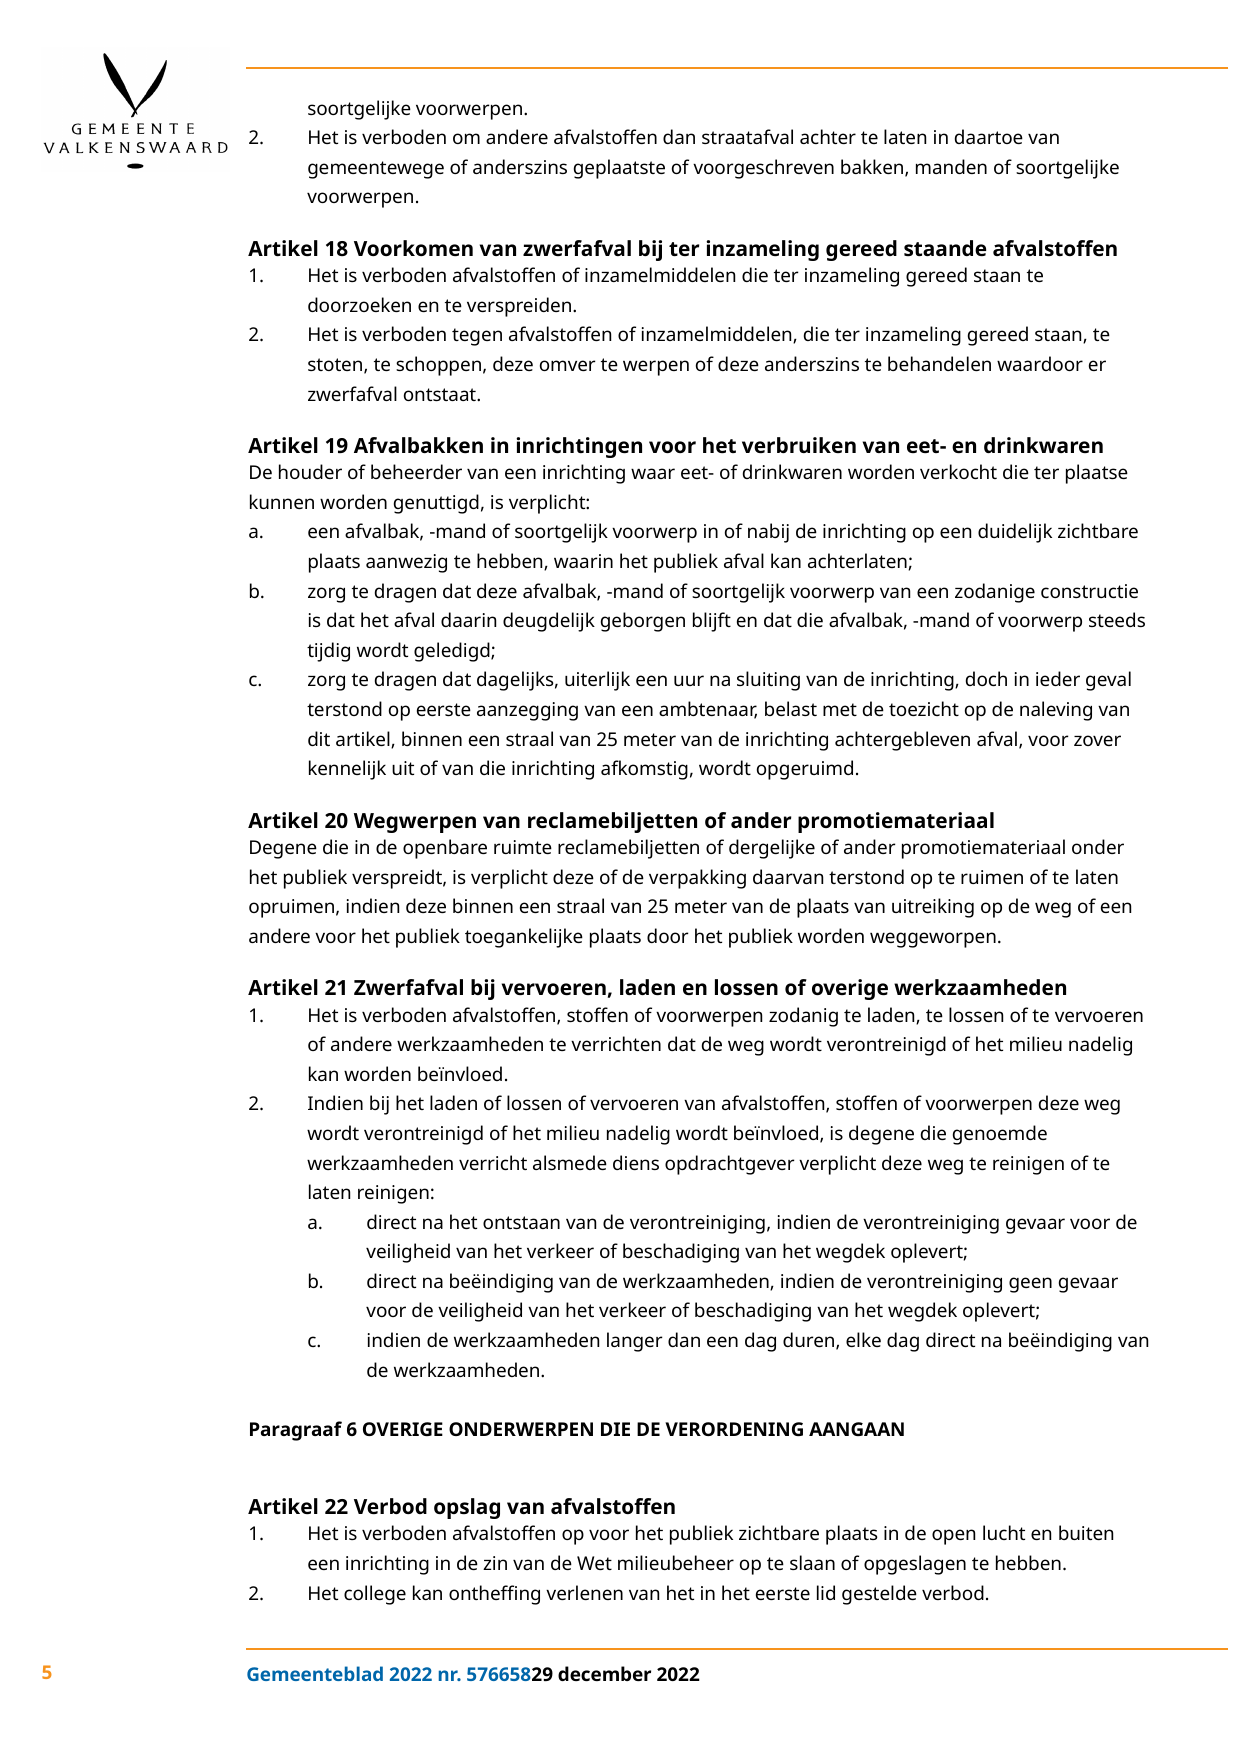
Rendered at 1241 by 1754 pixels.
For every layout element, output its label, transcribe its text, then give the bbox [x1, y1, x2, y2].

text Degene die in de openbare ruimte reclamebiljetten of dergelijke of ander promotiemateriaal onder het publiek verspreidt, is verplicht deze of de verpakking daarvan terstond op te ruimen of te laten opruimen, indien deze binnen een straal van 25 meter van de plaats van uitreiking op de weg of een andere voor het publiek toegankelijke plaats door het publiek worden weggeworpen. [248, 834, 1152, 949]
text Artikel 19 Afvalbakken in inrichtingen voor het verbruiken van eet- en drinkwaren [248, 431, 1152, 459]
list Het is verboden afvalstoffen of inzamelmiddelen die ter inzameling gereed staan te doorzoeken en te verspreiden. [248, 262, 1152, 318]
text De houder of beheerder van een inrichting waar eet- of drinkwaren worden verkocht die ter plaatse kunnen worden genuttigd, is verplicht: [248, 459, 1152, 515]
text Artikel 18 Voorkomen van zwerfafval bij ter inzameling gereed staande afvalstoffen [248, 234, 1152, 262]
list Het is verboden afvalstoffen, stoffen of voorwerpen zodanig te laden, te lossen of te vervoeren of andere werkzaamheden te verrichten dat de weg wordt verontreinigd of het milieu nadelig kan worden beïnvloed. [248, 1002, 1152, 1087]
text Paragraaf 6 OVERIGE ONDERWERPEN DIE DE VERORDENING AANGAAN [248, 1416, 1152, 1442]
list Het is verboden afvalstoffen op voor het publiek zichtbare plaats in de open lucht en buiten een inrichting in de zin van de Wet milieubeheer op te slaan of opgeslagen te hebben. [248, 1521, 1152, 1576]
picture [41, 47, 231, 172]
text Artikel 20 Wegwerpen van reclamebiljetten of ander promotiemateriaal [248, 806, 1152, 834]
list zorg te dragen dat dagelijks, uiterlijk een uur na sluiting van de inrichting, doch in ieder geval terstond op eerste aanzegging van een ambtenaar, belast met de toezicht op de naleving van dit artikel, binnen een straal van 25 meter van de inrichting achtergebleven afval, voor zover kennelijk uit of van die inrichting afkomstig, wordt opgeruimd. [248, 667, 1152, 781]
list indien de werkzaamheden langer dan een dag duren, elke dag direct na beëindiging van de werkzaamheden. [307, 1327, 1152, 1383]
list soortgelijke voorwerpen. [248, 95, 1152, 121]
list direct na het ontstaan van de verontreiniging, indien de verontreiniging gevaar voor de veiligheid van het verkeer of beschadiging van het wegdek oplevert; [307, 1209, 1152, 1264]
list Het is verboden om andere afvalstoffen dan straatafval achter te laten in daartoe van gemeentewege of anderszins geplaatste of voorgeschreven bakken, manden of soortgelijke voorwerpen. [248, 124, 1152, 209]
list Het college kan ontheffing verlenen van het in het eerste lid gestelde verbod. [248, 1580, 1152, 1606]
list zorg te dragen dat deze afvalbak, -mand of soortgelijk voorwerp van een zodanige constructie is dat het afval daarin deugdelijk geborgen blijft en dat die afvalbak, -mand of voorwerp steeds tijdig wordt geledigd; [248, 578, 1152, 663]
text Artikel 21 Zwerfafval bij vervoeren, laden en lossen of overige werkzaamheden [248, 973, 1152, 1002]
list direct na beëindiging van de werkzaamheden, indien de verontreiniging geen gevaar voor de veiligheid van het verkeer of beschadiging van het wegdek oplevert; [307, 1268, 1152, 1323]
text Artikel 22 Verbod opslag van afvalstoffen [248, 1492, 1152, 1521]
list een afvalbak, -mand of soortgelijk voorwerp in of nabij de inrichting op een duidelijk zichtbare plaats aanwezig te hebben, waarin het publiek afval kan achterlaten; [248, 519, 1152, 574]
list Het is verboden tegen afvalstoffen of inzamelmiddelen, die ter inzameling gereed staan, te stoten, te schoppen, deze omver te werpen of deze anderszins te behandelen waardoor er zwerfafval ontstaat. [248, 322, 1152, 406]
list Indien bij het laden of lossen of vervoeren van afvalstoffen, stoffen of voorwerpen deze weg wordt verontreinigd of het milieu nadelig wordt beïnvloed, is degene die genoemde werkzaamheden verricht alsmede diens opdrachtgever verplicht deze weg te reinigen of te laten reinigen: [248, 1091, 1152, 1205]
